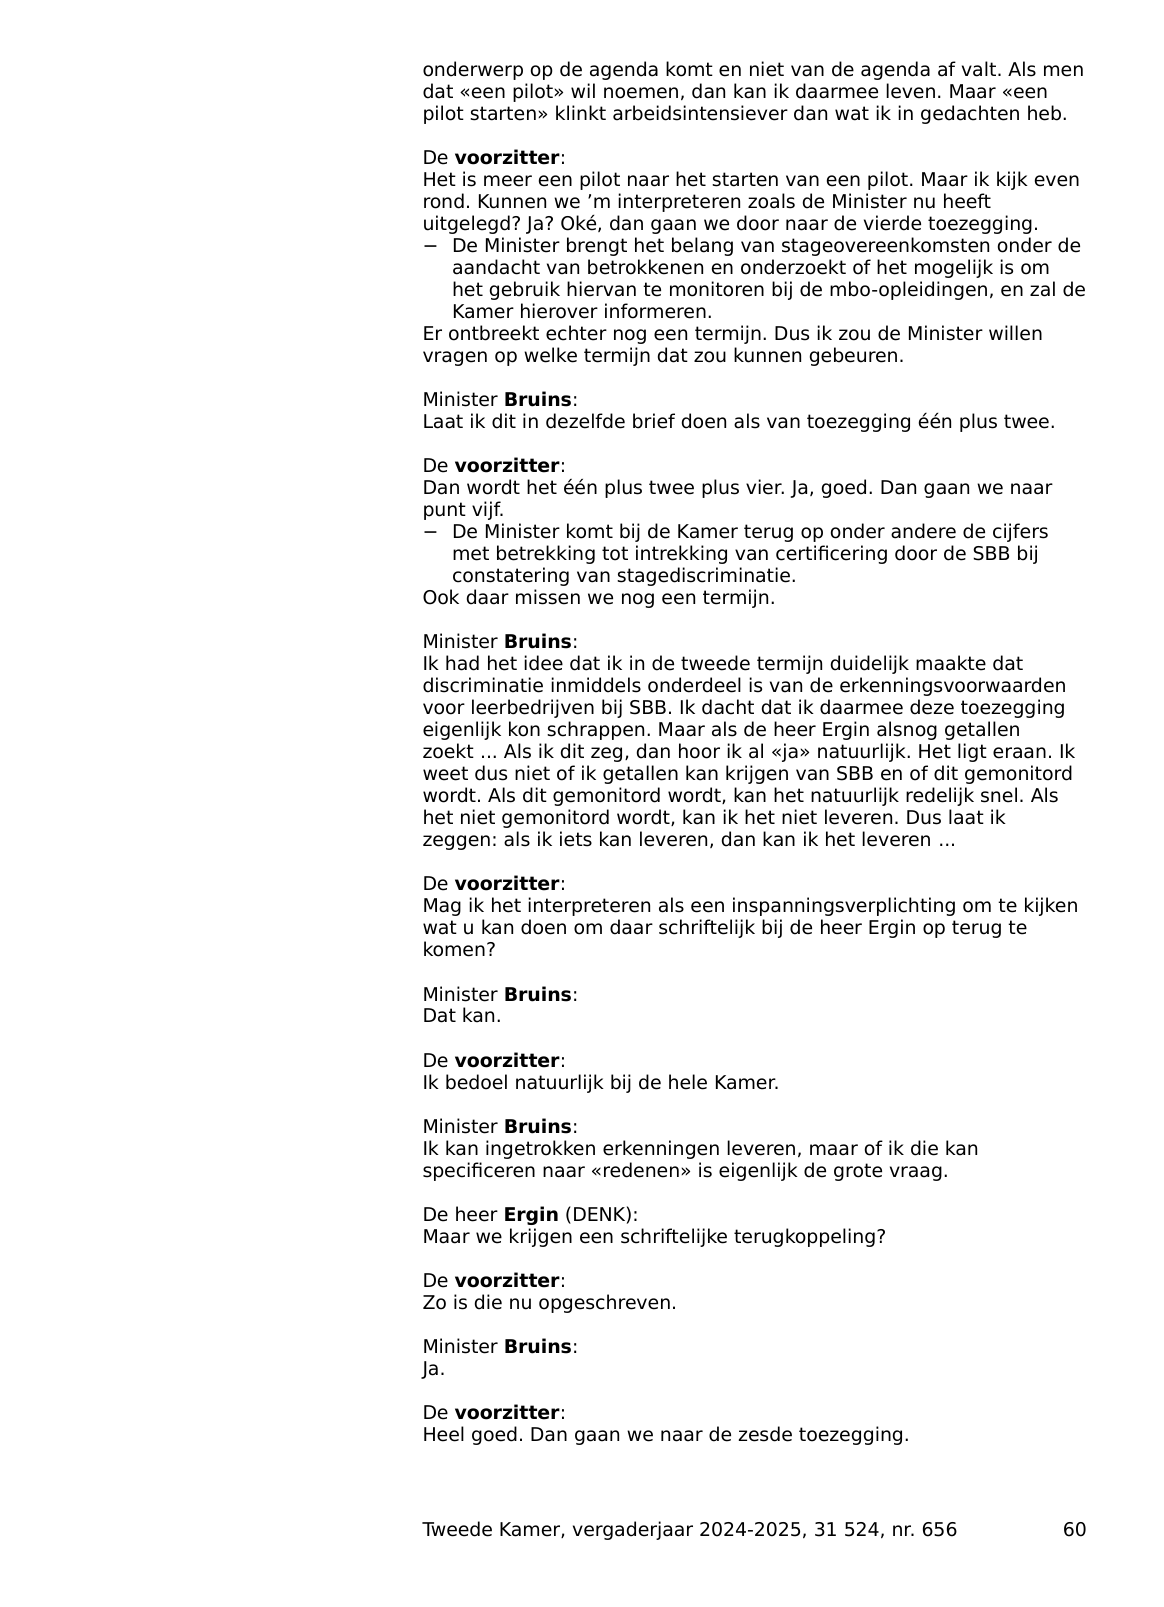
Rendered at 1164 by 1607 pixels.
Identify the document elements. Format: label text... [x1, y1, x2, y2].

text − De Minister brengt het belang van stageovereenkomsten onder de aandacht van betrokkenen en onderzoekt of het mogelijk is om het gebruik hiervan te monitoren bij de mbo-opleidingen, en zal de Kamer hierover informeren. [422, 235, 1087, 323]
text De voorzitter: [422, 873, 1087, 895]
text De voorzitter: [422, 147, 1087, 169]
text Minister Bruins: [422, 983, 1087, 1005]
text Het is meer een pilot naar het starten van een pilot. Maar ik kijk even rond. Kunnen we ’m interpreteren zoals de Minister nu heeft uitgelegd? Ja? Oké, dan gaan we door naar de vierde toezegging. [422, 169, 1087, 235]
text Mag ik het interpreteren als een inspanningsverplichting om te kijken wat u kan doen om daar schriftelijk bij de heer Ergin op terug te komen? [422, 895, 1087, 961]
text Minister Bruins: [422, 1116, 1087, 1138]
text Er ontbreekt echter nog een termijn. Dus ik zou de Minister willen vragen op welke termijn dat zou kunnen gebeuren. [422, 323, 1087, 367]
text Ja. [422, 1358, 1087, 1380]
text De voorzitter: [422, 455, 1087, 477]
text De voorzitter: [422, 1270, 1087, 1292]
text De voorzitter: [422, 1402, 1087, 1424]
text Dat kan. [422, 1005, 1087, 1027]
text De heer Ergin (DENK): [422, 1204, 1087, 1226]
text Maar we krijgen een schriftelijke terugkoppeling? [422, 1226, 1087, 1248]
text Ik had het idee dat ik in de tweede termijn duidelijk maakte dat discriminatie inmiddels onderdeel is van de erkenningsvoorwaarden voor leerbedrijven bij SBB. Ik dacht dat ik daarmee deze toezegging eigenlijk kon schrappen. Maar als de heer Ergin alsnog getallen zoekt ... Als ik dit zeg, dan hoor ik al «ja» natuurlijk. Het ligt eraan. Ik weet dus niet of ik getallen kan krijgen van SBB en of dit gemonitord wordt. Als dit gemonitord wordt, kan het natuurlijk redelijk snel. Als het niet gemonitord wordt, kan ik het niet leveren. Dus laat ik zeggen: als ik iets kan leveren, dan kan ik het leveren ... [422, 653, 1087, 851]
text Ik kan ingetrokken erkenningen leveren, maar of ik die kan specificeren naar «redenen» is eigenlijk de grote vraag. [422, 1138, 1087, 1182]
text Minister Bruins: [422, 631, 1087, 653]
text Ik bedoel natuurlijk bij de hele Kamer. [422, 1072, 1087, 1093]
text onderwerp op de agenda komt en niet van de agenda af valt. Als men dat «een pilot» wil noemen, dan kan ik daarmee leven. Maar «een pilot starten» klinkt arbeidsintensiever dan wat ik in gedachten heb. [422, 59, 1087, 125]
text Heel goed. Dan gaan we naar de zesde toezegging. [422, 1424, 1087, 1446]
text Ook daar missen we nog een termijn. [422, 587, 1087, 609]
text De voorzitter: [422, 1049, 1087, 1072]
text Laat ik dit in dezelfde brief doen als van toezegging één plus twee. [422, 411, 1087, 433]
text − De Minister komt bij de Kamer terug op onder andere de cijfers met betrekking tot intrekking van certificering door de SBB bij constatering van stagediscriminatie. [422, 521, 1087, 587]
text Minister Bruins: [422, 389, 1087, 411]
text Zo is die nu opgeschreven. [422, 1292, 1087, 1314]
text Dan wordt het één plus twee plus vier. Ja, goed. Dan gaan we naar punt vijf. [422, 477, 1087, 521]
text Minister Bruins: [422, 1336, 1087, 1358]
